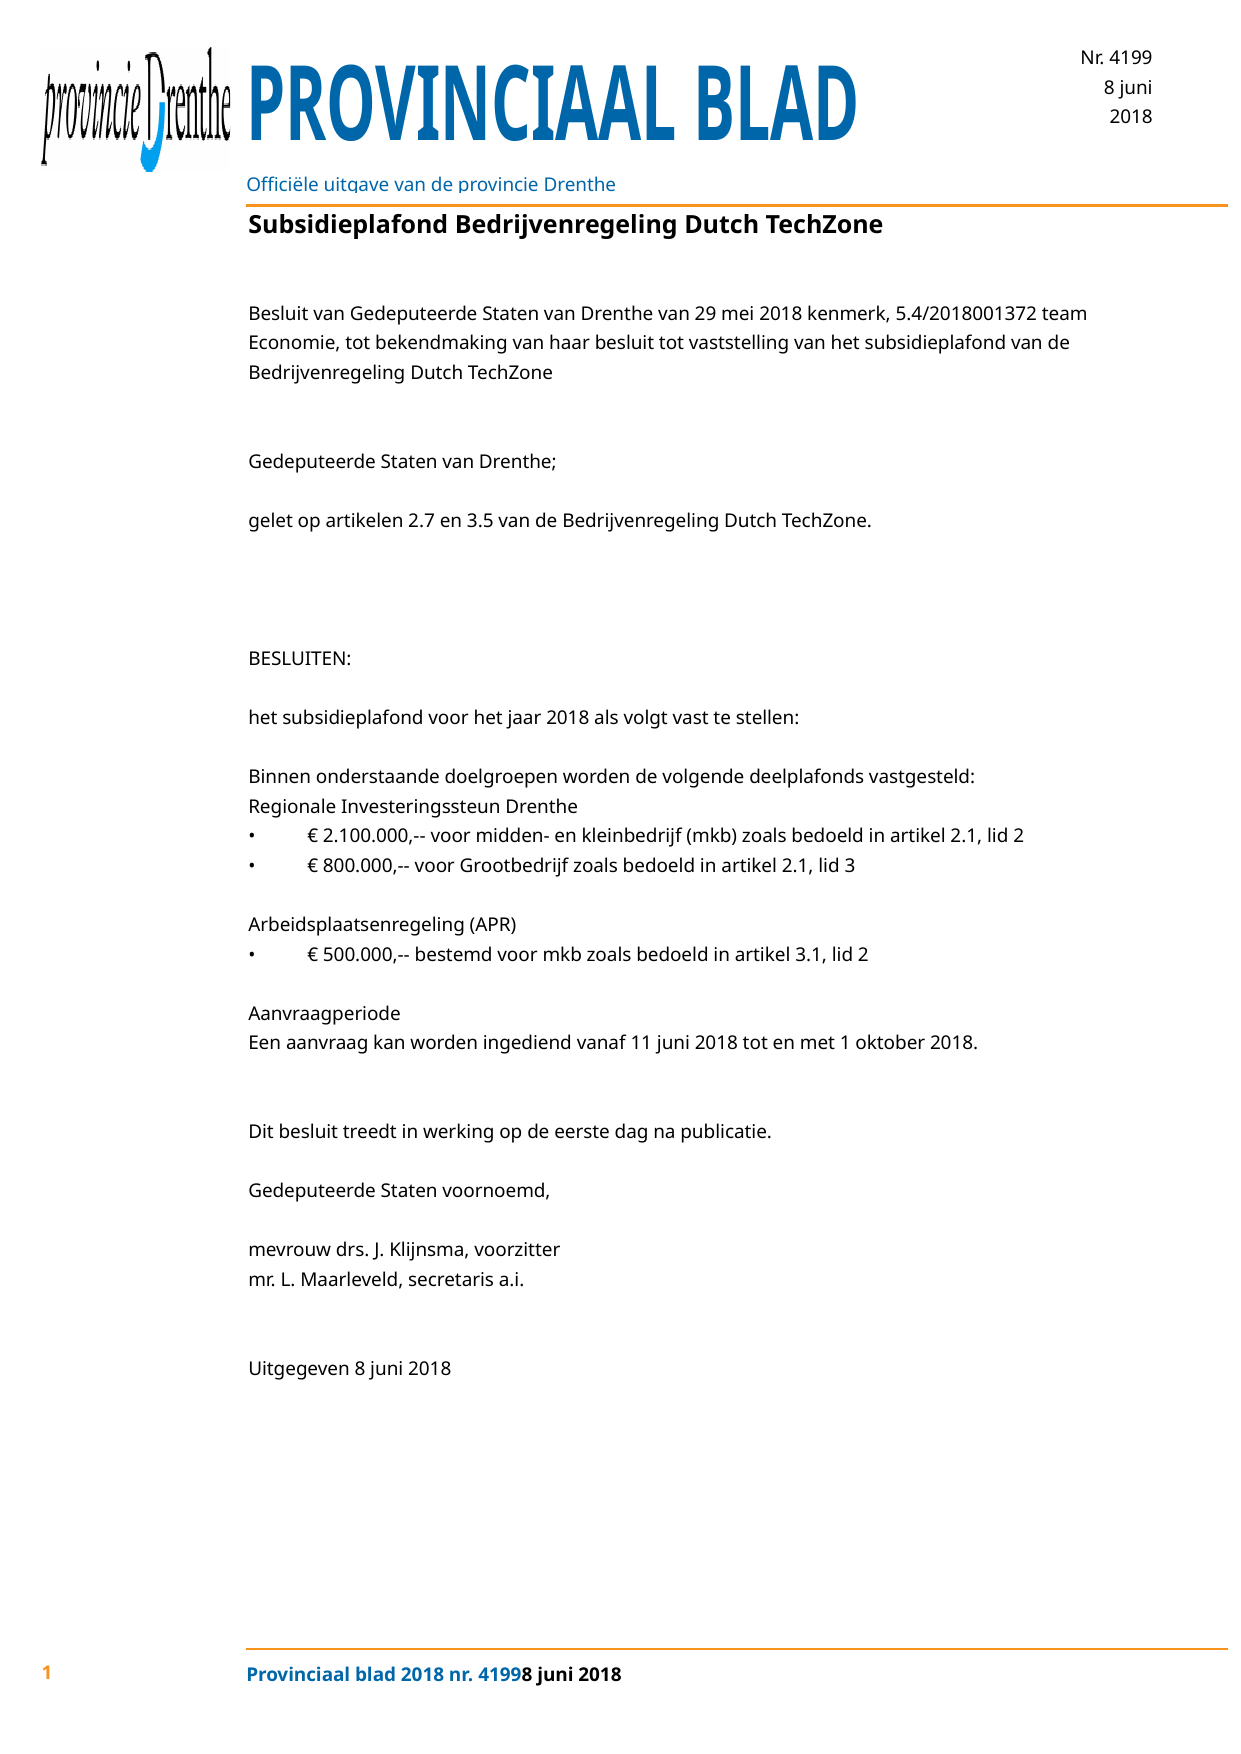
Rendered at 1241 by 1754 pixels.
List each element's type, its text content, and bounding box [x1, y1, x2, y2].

text Gedeputeerde Staten voornoemd, [248, 1177, 1152, 1203]
text Aanvraagperiode [248, 1000, 1152, 1026]
text Besluit van Gedeputeerde Staten van Drenthe van 29 mei 2018 kenmerk, 5.4/2018001372 team Economie, tot bekendmaking van haar besluit tot vaststelling van het subsidieplafond van de Bedrijvenregeling Dutch TechZone [248, 300, 1152, 385]
text het subsidieplafond voor het jaar 2018 als volgt vast te stellen: [248, 704, 1152, 730]
text Een aanvraag kan worden ingediend vanaf 11 juni 2018 tot en met 1 oktober 2018. [248, 1029, 1152, 1055]
text Subsidieplafond Bedrijvenregeling Dutch TechZone [248, 207, 1152, 241]
text mr. L. Maarleveld, secretaris a.i. [248, 1266, 1152, 1292]
text mevrouw drs. J. Klijnsma, voorzitter [248, 1237, 1152, 1262]
text Uitgegeven 8 juni 2018 [248, 1355, 1152, 1381]
text BESLUITEN: [248, 645, 1152, 671]
text gelet op artikelen 2.7 en 3.5 van de Bedrijvenregeling Dutch TechZone. [248, 507, 1152, 533]
text Binnen onderstaande doelgroepen worden de volgende deelplafonds vastgesteld: [248, 763, 1152, 789]
list € 500.000,-- bestemd voor mkb zoals bedoeld in artikel 3.1, lid 2 [248, 941, 1152, 967]
text Dit besluit treedt in werking op de eerste dag na publicatie. [248, 1118, 1152, 1144]
list € 800.000,-- voor Grootbedrijf zoals bedoeld in artikel 2.1, lid 3 [248, 852, 1152, 878]
text Arbeidsplaatsenregeling (APR) [248, 911, 1152, 937]
text Regionale Investeringssteun Drenthe [248, 793, 1152, 819]
text Gedeputeerde Staten van Drenthe; [248, 448, 1152, 473]
picture [41, 47, 231, 172]
list € 2.100.000,-- voor midden- en kleinbedrijf (mkb) zoals bedoeld in artikel 2.1, lid 2 [248, 822, 1152, 848]
